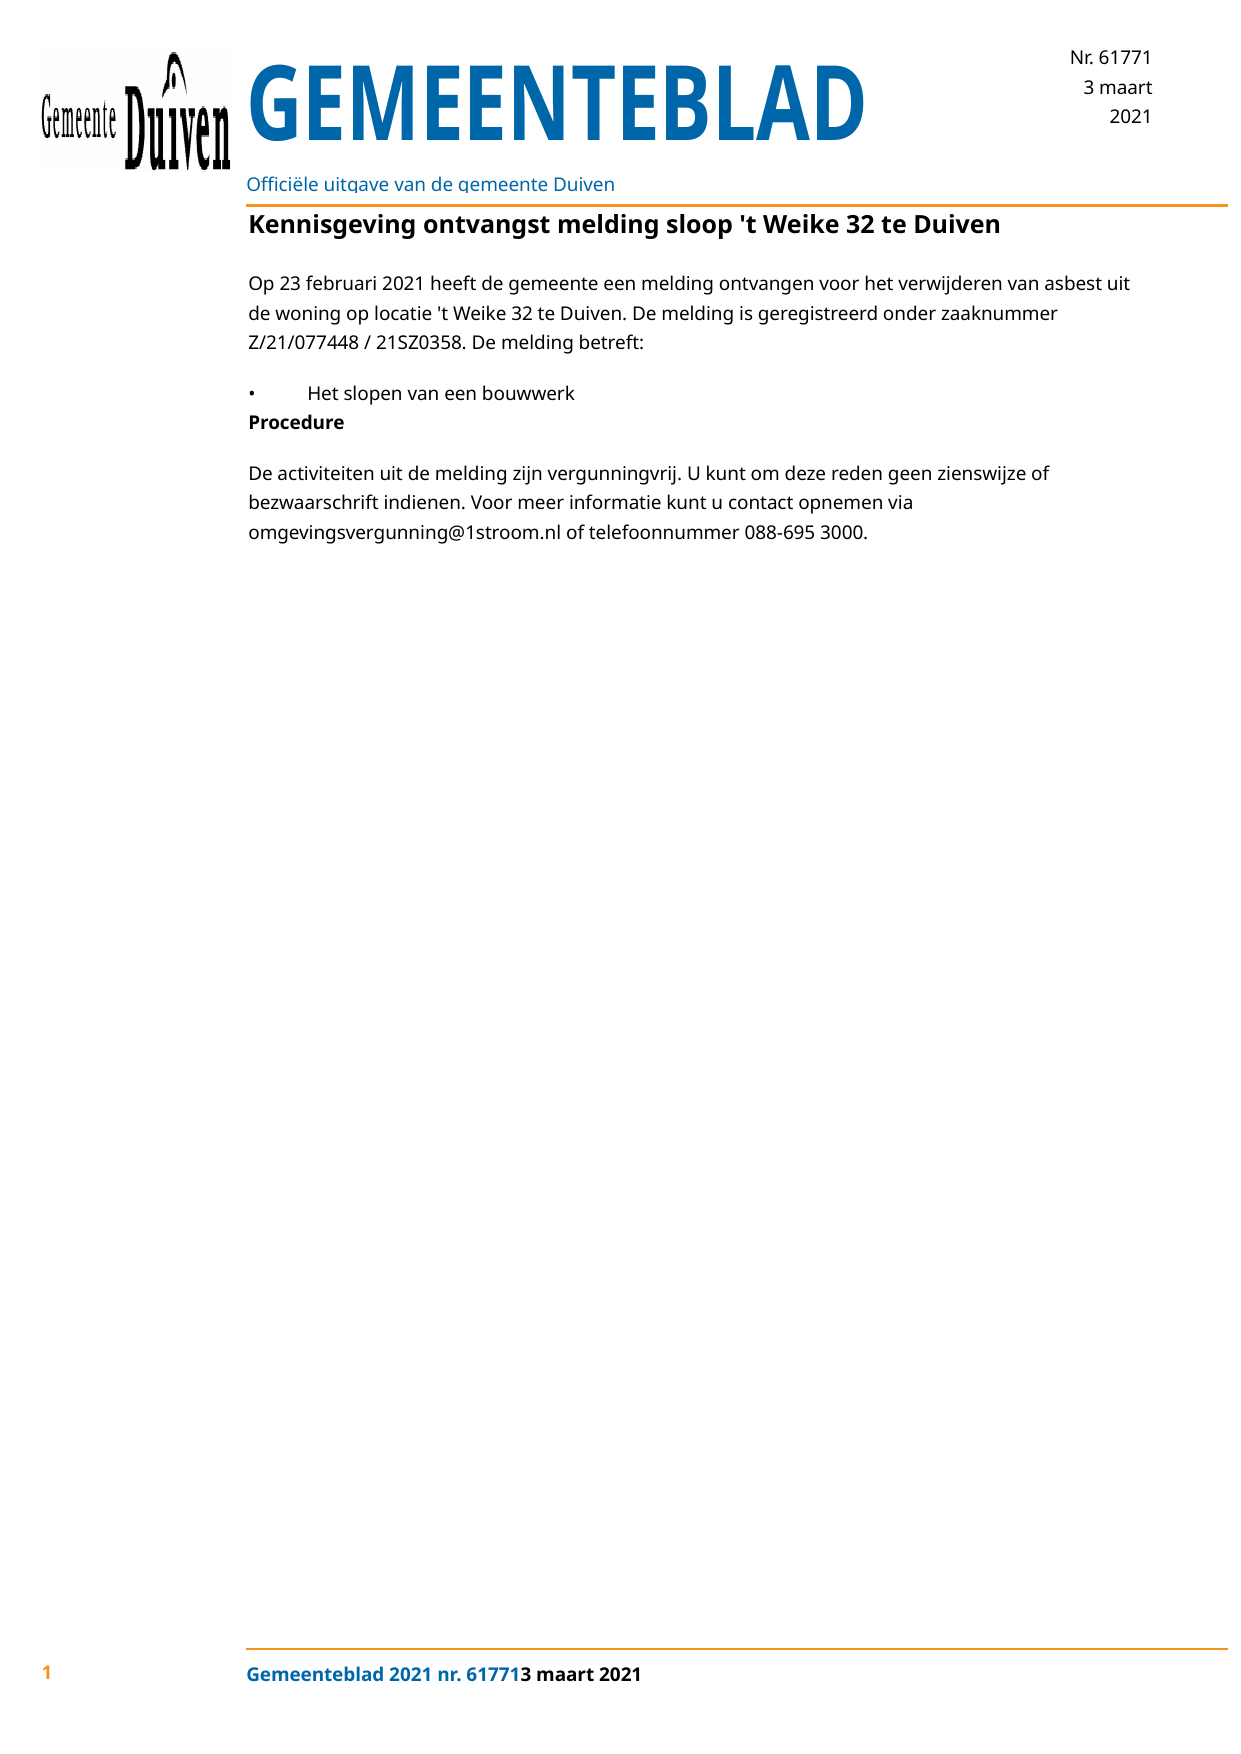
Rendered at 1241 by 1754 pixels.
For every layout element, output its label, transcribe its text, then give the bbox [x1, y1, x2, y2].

text Op 23 februari 2021 heeft de gemeente een melding ontvangen voor het verwijderen van asbest uit de woning op locatie 't Weike 32 te Duiven. De melding is geregistreerd onder zaaknummer Z/21/077448 / 21SZ0358. De melding betreft: [248, 270, 1152, 355]
text Kennisgeving ontvangst melding sloop 't Weike 32 te Duiven [248, 207, 1152, 241]
text Procedure [248, 409, 1152, 435]
picture [41, 47, 231, 172]
text De activiteiten uit de melding zijn vergunningvrij. U kunt om deze reden geen zienswijze of bezwaarschrift indienen. Voor meer informatie kunt u contact opnemen via omgevingsvergunning@1stroom.nl of telefoonnummer 088-695 3000. [248, 460, 1152, 545]
list Het slopen van een bouwwerk [248, 380, 1152, 406]
